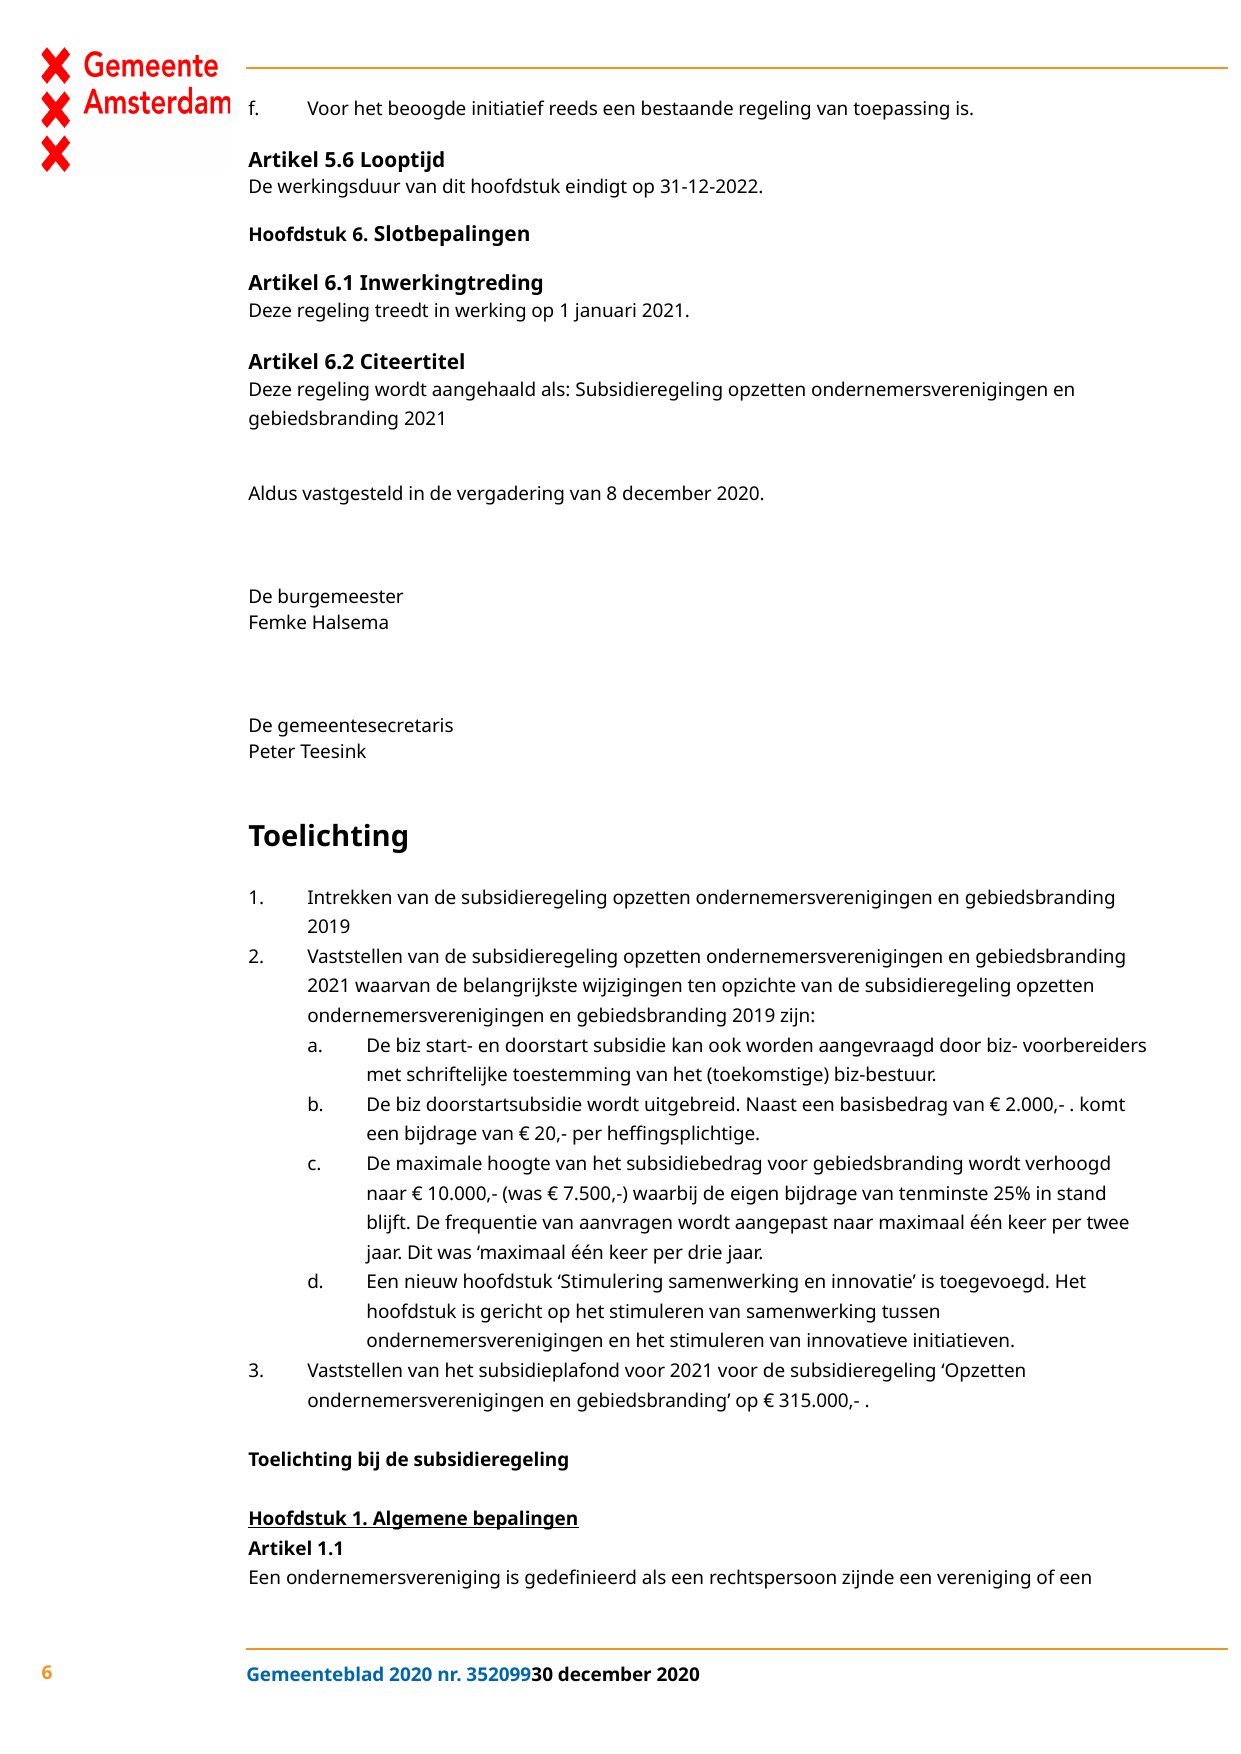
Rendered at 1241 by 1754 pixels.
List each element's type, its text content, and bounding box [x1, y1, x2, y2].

list Voor het beoogde initiatief reeds een bestaande regeling van toepassing is. [248, 95, 1152, 121]
list De biz start- en doorstart subsidie kan ook worden aangevraagd door biz- voorbereiders met schriftelijke toestemming van het (toekomstige) biz-bestuur. [307, 1032, 1152, 1087]
text Een ondernemersvereniging is gedefinieerd als een rechtspersoon zijnde een vereniging of een [248, 1564, 1152, 1590]
text Deze regeling wordt aangehaald als: Subsidieregeling opzetten ondernemersverenigingen en gebiedsbranding 2021 [248, 376, 1152, 431]
text Toelichting [248, 815, 1152, 855]
text Artikel 6.2 Citeertitel [248, 347, 1152, 376]
list Intrekken van de subsidieregeling opzetten ondernemersverenigingen en gebiedsbranding 2019 [248, 884, 1152, 939]
text De gemeentesecretaris [248, 712, 1152, 738]
text De werkingsduur van dit hoofdstuk eindigt op 31-12-2022. [248, 174, 1152, 199]
text Artikel 5.6 Looptijd [248, 145, 1152, 174]
text Artikel 6.1 Inwerkingtreding [248, 268, 1152, 297]
picture [41, 47, 231, 172]
list Een nieuw hoofdstuk ‘Stimulering samenwerking en innovatie’ is toegevoegd. Het hoofdstuk is gericht op het stimuleren van samenwerking tussen ondernemersverenigingen en het stimuleren van innovatieve initiatieven. [307, 1268, 1152, 1353]
list Vaststellen van het subsidieplafond voor 2021 voor de subsidieregeling ‘Opzetten ondernemersverenigingen en gebiedsbranding’ op € 315.000,- . [248, 1357, 1152, 1413]
text Toelichting bij de subsidieregeling [248, 1446, 1152, 1472]
list Vaststellen van de subsidieregeling opzetten ondernemersverenigingen en gebiedsbranding 2021 waarvan de belangrijkste wijzigingen ten opzichte van de subsidieregeling opzetten ondernemersverenigingen en gebiedsbranding 2019 zijn: [248, 943, 1152, 1028]
text Deze regeling treedt in werking op 1 januari 2021. [248, 297, 1152, 323]
list De biz doorstartsubsidie wordt uitgebreid. Naast een basisbedrag van € 2.000,- . komt een bijdrage van € 20,- per heffingsplichtige. [307, 1091, 1152, 1146]
text Hoofdstuk 6. Slotbepalingen [248, 219, 1152, 248]
list De maximale hoogte van het subsidiebedrag voor gebiedsbranding wordt verhoogd naar € 10.000,- (was € 7.500,-) waarbij de eigen bijdrage van tenminste 25% in stand blijft. De frequentie van aanvragen wordt aangepast naar maximaal één keer per twee jaar. Dit was ‘maximaal één keer per drie jaar. [307, 1150, 1152, 1265]
text Hoofdstuk 1. Algemene bepalingen [248, 1505, 1152, 1531]
text Femke Halsema [248, 609, 1152, 635]
text Peter Teesink [248, 738, 1152, 764]
text De burgemeester [248, 583, 1152, 609]
text Artikel 1.1 [248, 1535, 1152, 1561]
text Aldus vastgesteld in de vergadering van 8 december 2020. [248, 481, 1152, 506]
